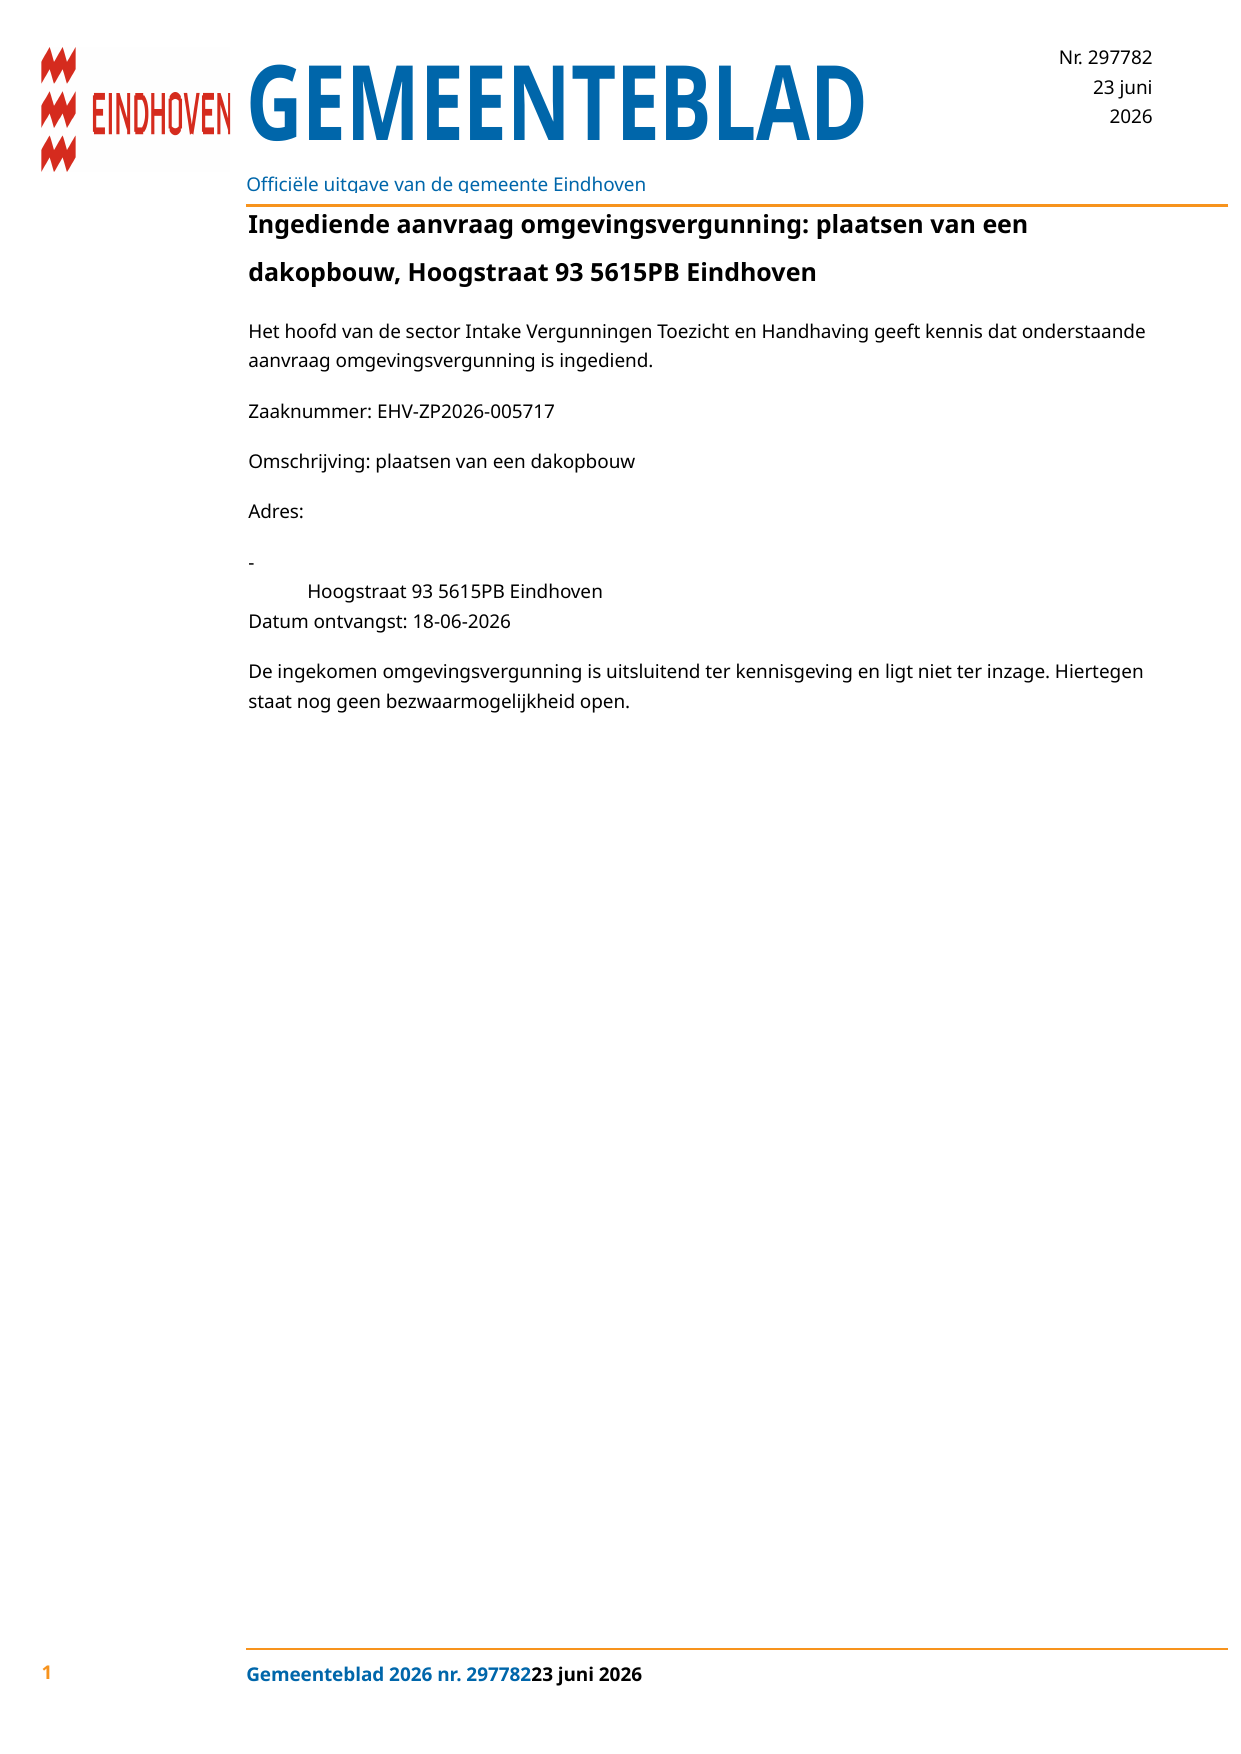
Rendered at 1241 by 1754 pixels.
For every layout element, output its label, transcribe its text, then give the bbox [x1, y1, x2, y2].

list Hoogstraat 93 5615PB Eindhoven [248, 579, 1152, 604]
text Datum ontvangst: 18-06-2026 [248, 608, 1152, 634]
text Adres: [248, 499, 1152, 524]
text Omschrijving: plaatsen van een dakopbouw [248, 448, 1152, 474]
text Zaaknummer: EHV-ZP2026-005717 [248, 398, 1152, 424]
picture [41, 47, 231, 172]
text Ingediende aanvraag omgevingsvergunning: plaatsen van een dakopbouw, Hoogstraat 93 5615PB Eindhoven [248, 207, 1152, 288]
text De ingekomen omgevingsvergunning is uitsluitend ter kennisgeving en ligt niet ter inzage. Hiertegen staat nog geen bezwaarmogelijkheid open. [248, 659, 1152, 714]
text Het hoofd van de sector Intake Vergunningen Toezicht en Handhaving geeft kennis dat onderstaande aanvraag omgevingsvergunning is ingediend. [248, 318, 1152, 373]
